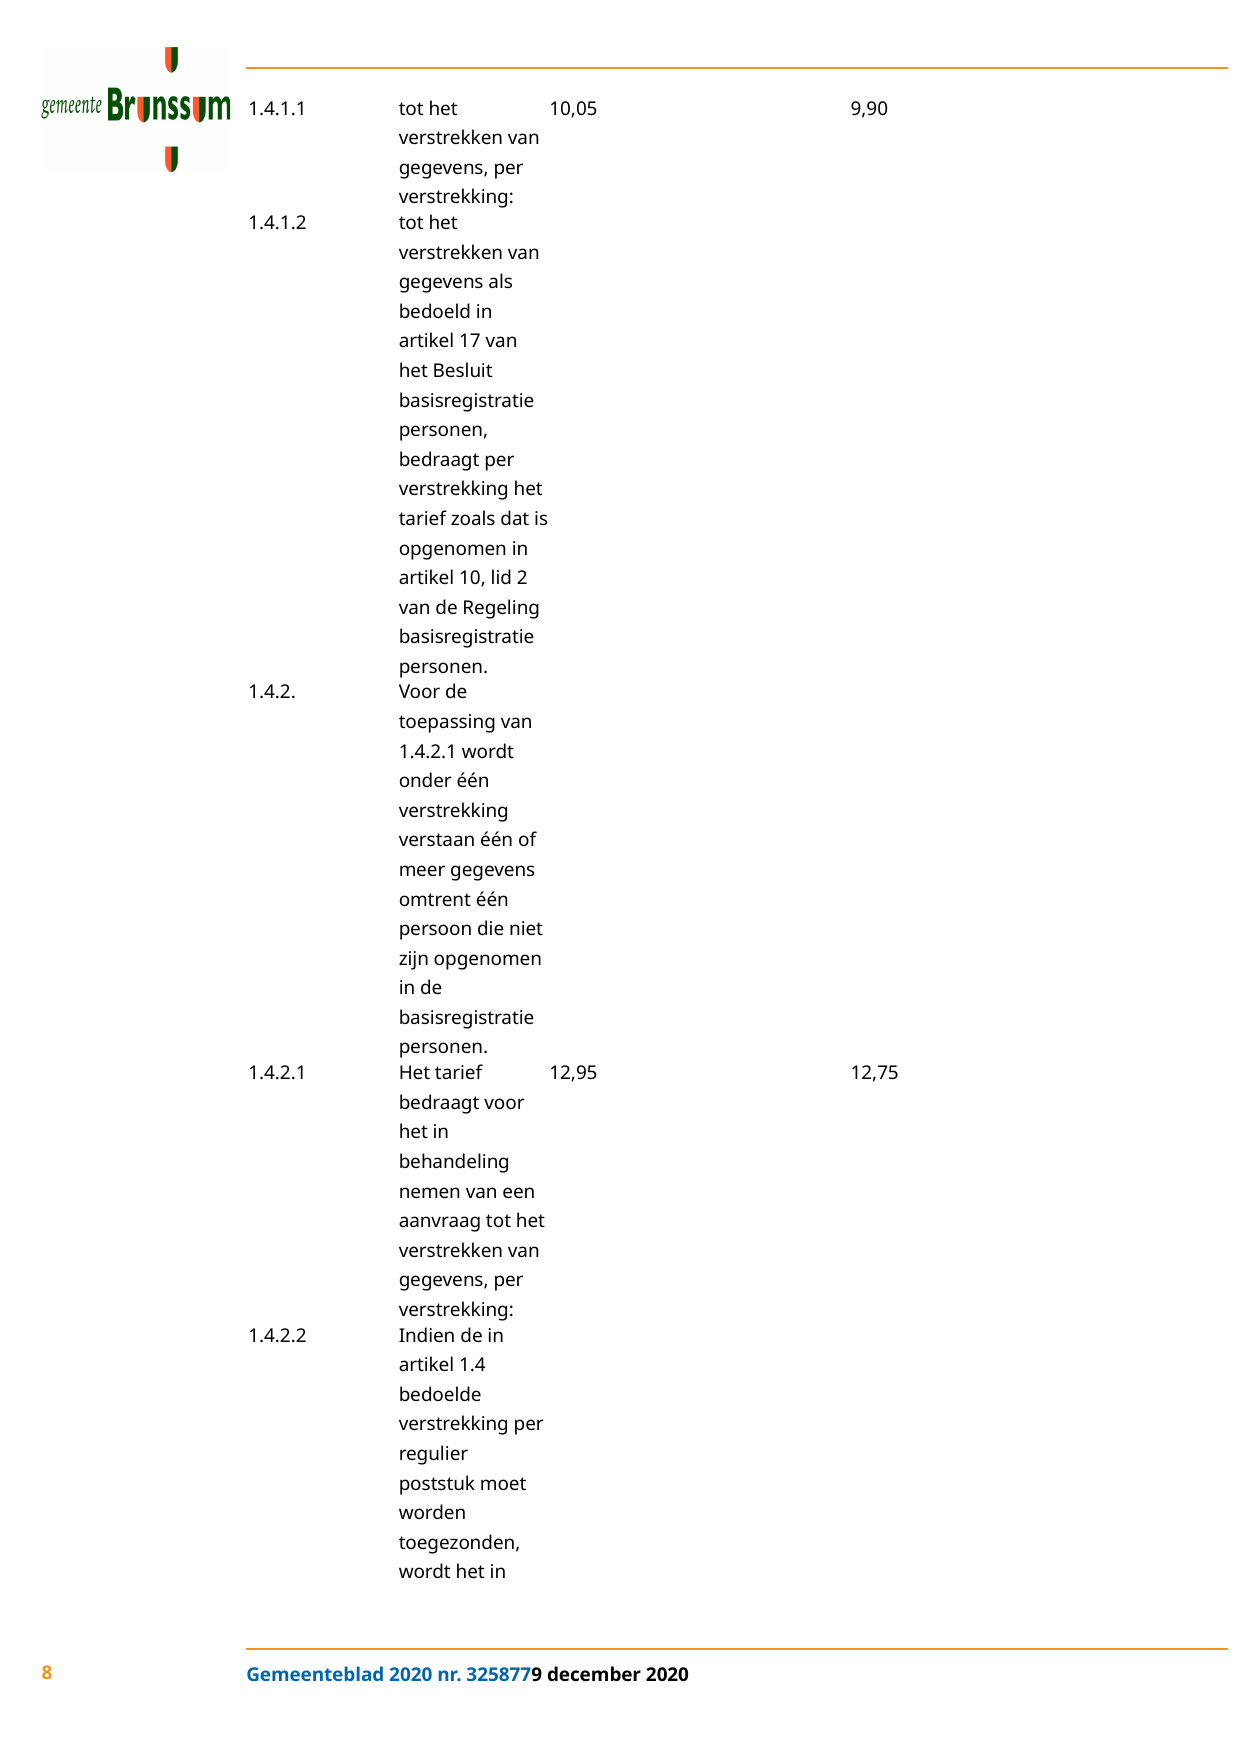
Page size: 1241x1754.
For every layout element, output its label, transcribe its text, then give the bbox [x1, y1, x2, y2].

picture [41, 47, 231, 172]
table_cell 1.4.1.1 [248, 95, 398, 209]
table_cell 1.4.1.2 [248, 209, 398, 679]
table_cell Het tarief bedraagt voor het in behandeling nemen van een aanvraag tot het verstrekken van gegevens, per verstrekking: [399, 1060, 549, 1322]
table_cell Voor de toepassing van 1.4.2.1 wordt onder één verstrekking verstaan één of meer gegevens omtrent één persoon die niet zijn opgenomen in de basisregistratie personen. [399, 679, 549, 1059]
table_cell Indien de in artikel 1.4 bedoelde verstrekking per regulier poststuk moet worden toegezonden, wordt het in [399, 1322, 549, 1584]
table_cell [850, 679, 1152, 1059]
table_cell tot het verstrekken van gegevens, per verstrekking: [399, 95, 549, 209]
table_cell 1.4.2.1 [248, 1060, 398, 1322]
table_cell 9,90 [850, 95, 1152, 209]
table_cell 12,75 [850, 1060, 1152, 1322]
table_cell 12,95 [549, 1060, 850, 1322]
table_cell [549, 1322, 850, 1584]
table_cell 1.4.2. [248, 679, 398, 1059]
table_cell tot het verstrekken van gegevens als bedoeld in artikel 17 van het Besluit basisregistratie personen, bedraagt per verstrekking het tarief zoals dat is opgenomen in artikel 10, lid 2 van de Regeling basisregistratie personen. [399, 209, 549, 679]
table_cell [850, 209, 1152, 679]
table_cell 10,05 [549, 95, 850, 209]
table_cell [850, 1322, 1152, 1584]
table_cell 1.4.2.2 [248, 1322, 398, 1584]
table_cell [549, 209, 850, 679]
table_cell [549, 679, 850, 1059]
